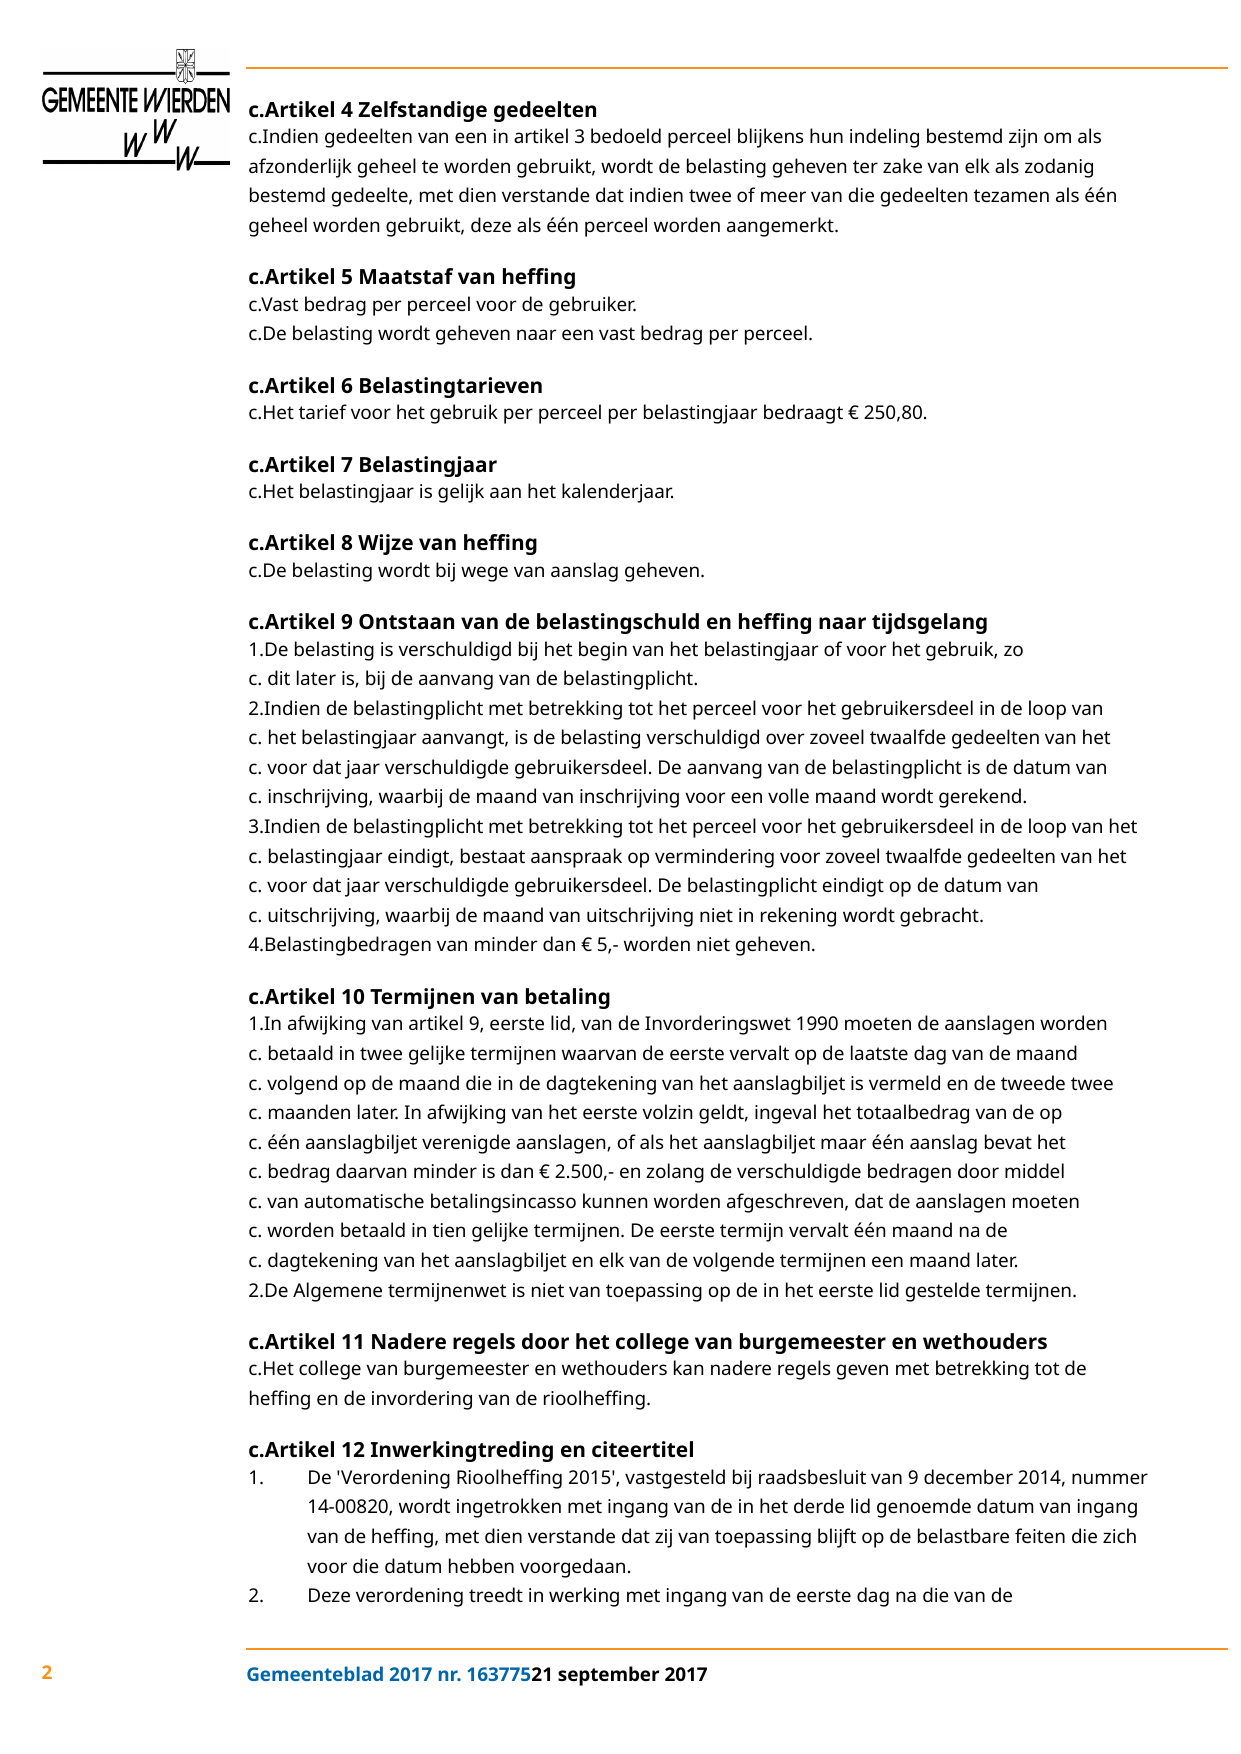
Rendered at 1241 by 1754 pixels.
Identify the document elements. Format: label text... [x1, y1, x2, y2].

text c.Artikel 6 Belastingtarieven [248, 371, 1152, 399]
text c. dit later is, bij de aanvang van de belastingplicht. [248, 665, 1152, 691]
text c.Artikel 8 Wijze van heffing [248, 528, 1152, 557]
text c. volgend op de maand die in de dagtekening van het aanslagbiljet is vermeld en de tweede twee [248, 1070, 1152, 1095]
text c.Artikel 10 Termijnen van betaling [248, 982, 1152, 1011]
text c. het belastingjaar aanvangt, is de belasting verschuldigd over zoveel twaalfde gedeelten van het [248, 724, 1152, 750]
text 1.De belasting is verschuldigd bij het begin van het belastingjaar of voor het gebruik, zo [248, 636, 1152, 662]
text c. inschrijving, waarbij de maand van inschrijving voor een volle maand wordt gerekend. [248, 784, 1152, 809]
text c.Vast bedrag per perceel voor de gebruiker. [248, 291, 1152, 317]
text c. bedrag daarvan minder is dan € 2.500,- en zolang de verschuldigde bedragen door middel [248, 1158, 1152, 1184]
text 1.In afwijking van artikel 9, eerste lid, van de Invorderingswet 1990 moeten de aanslagen worden [248, 1011, 1152, 1036]
text c.Het college van burgemeester en wethouders kan nadere regels geven met betrekking tot de heffing en de invordering van de rioolheffing. [248, 1356, 1152, 1411]
text c.Het tarief voor het gebruik per perceel per belastingjaar bedraagt € 250,80. [248, 399, 1152, 425]
text c. dagtekening van het aanslagbiljet en elk van de volgende termijnen een maand later. [248, 1247, 1152, 1273]
text c.Artikel 5 Maatstaf van heffing [248, 262, 1152, 291]
text 4.Belastingbedragen van minder dan € 5,- worden niet geheven. [248, 932, 1152, 957]
text c.Het belastingjaar is gelijk aan het kalenderjaar. [248, 478, 1152, 504]
picture [41, 47, 231, 172]
text c. uitschrijving, waarbij de maand van uitschrijving niet in rekening wordt gebracht. [248, 902, 1152, 928]
text c. belastingjaar eindigt, bestaat aanspraak op vermindering voor zoveel twaalfde gedeelten van het [248, 843, 1152, 869]
text c.Indien gedeelten van een in artikel 3 bedoeld perceel blijkens hun indeling bestemd zijn om als afzonderlijk geheel te worden gebruikt, wordt de belasting geheven ter zake van elk als zodanig bestemd gedeelte, met dien verstande dat indien twee of meer van die gedeelten tezamen als één geheel worden gebruikt, deze als één perceel worden aangemerkt. [248, 123, 1152, 238]
text c.Artikel 7 Belastingjaar [248, 450, 1152, 478]
text c. één aanslagbiljet verenigde aanslagen, of als het aanslagbiljet maar één aanslag bevat het [248, 1129, 1152, 1154]
text c. voor dat jaar verschuldigde gebruikersdeel. De aanvang van de belastingplicht is de datum van [248, 754, 1152, 780]
text c.De belasting wordt geheven naar een vast bedrag per perceel. [248, 320, 1152, 346]
text 3.Indien de belastingplicht met betrekking tot het perceel voor het gebruikersdeel in de loop van het [248, 813, 1152, 839]
text c. voor dat jaar verschuldigde gebruikersdeel. De belastingplicht eindigt op de datum van [248, 872, 1152, 898]
text c.Artikel 9 Ontstaan van de belastingschuld en heffing naar tijdsgelang [248, 607, 1152, 636]
text c. van automatische betalingsincasso kunnen worden afgeschreven, dat de aanslagen moeten [248, 1188, 1152, 1214]
text c.De belasting wordt bij wege van aanslag geheven. [248, 557, 1152, 583]
list De 'Verordening Rioolheffing 2015', vastgesteld bij raadsbesluit van 9 december 2014, nummer 14-00820, wordt ingetrokken met ingang van de in het derde lid genoemde datum van ingang van de heffing, met dien verstande dat zij van toepassing blijft op de belastbare feiten die zich voor die datum hebben voorgedaan. [248, 1464, 1152, 1578]
text c. maanden later. In afwijking van het eerste volzin geldt, ingeval het totaalbedrag van de op [248, 1099, 1152, 1125]
text c.Artikel 12 Inwerkingtreding en citeertitel [248, 1436, 1152, 1464]
text c. betaald in twee gelijke termijnen waarvan de eerste vervalt op de laatste dag van de maand [248, 1040, 1152, 1066]
text c. worden betaald in tien gelijke termijnen. De eerste termijn vervalt één maand na de [248, 1218, 1152, 1243]
text 2.Indien de belastingplicht met betrekking tot het perceel voor het gebruikersdeel in de loop van [248, 695, 1152, 721]
text 2.De Algemene termijnenwet is niet van toepassing op de in het eerste lid gestelde termijnen. [248, 1277, 1152, 1302]
text c.Artikel 11 Nadere regels door het college van burgemeester en wethouders [248, 1327, 1152, 1356]
text c.Artikel 4 Zelfstandige gedeelten [248, 95, 1152, 123]
list Deze verordening treedt in werking met ingang van de eerste dag na die van de [248, 1582, 1152, 1608]
